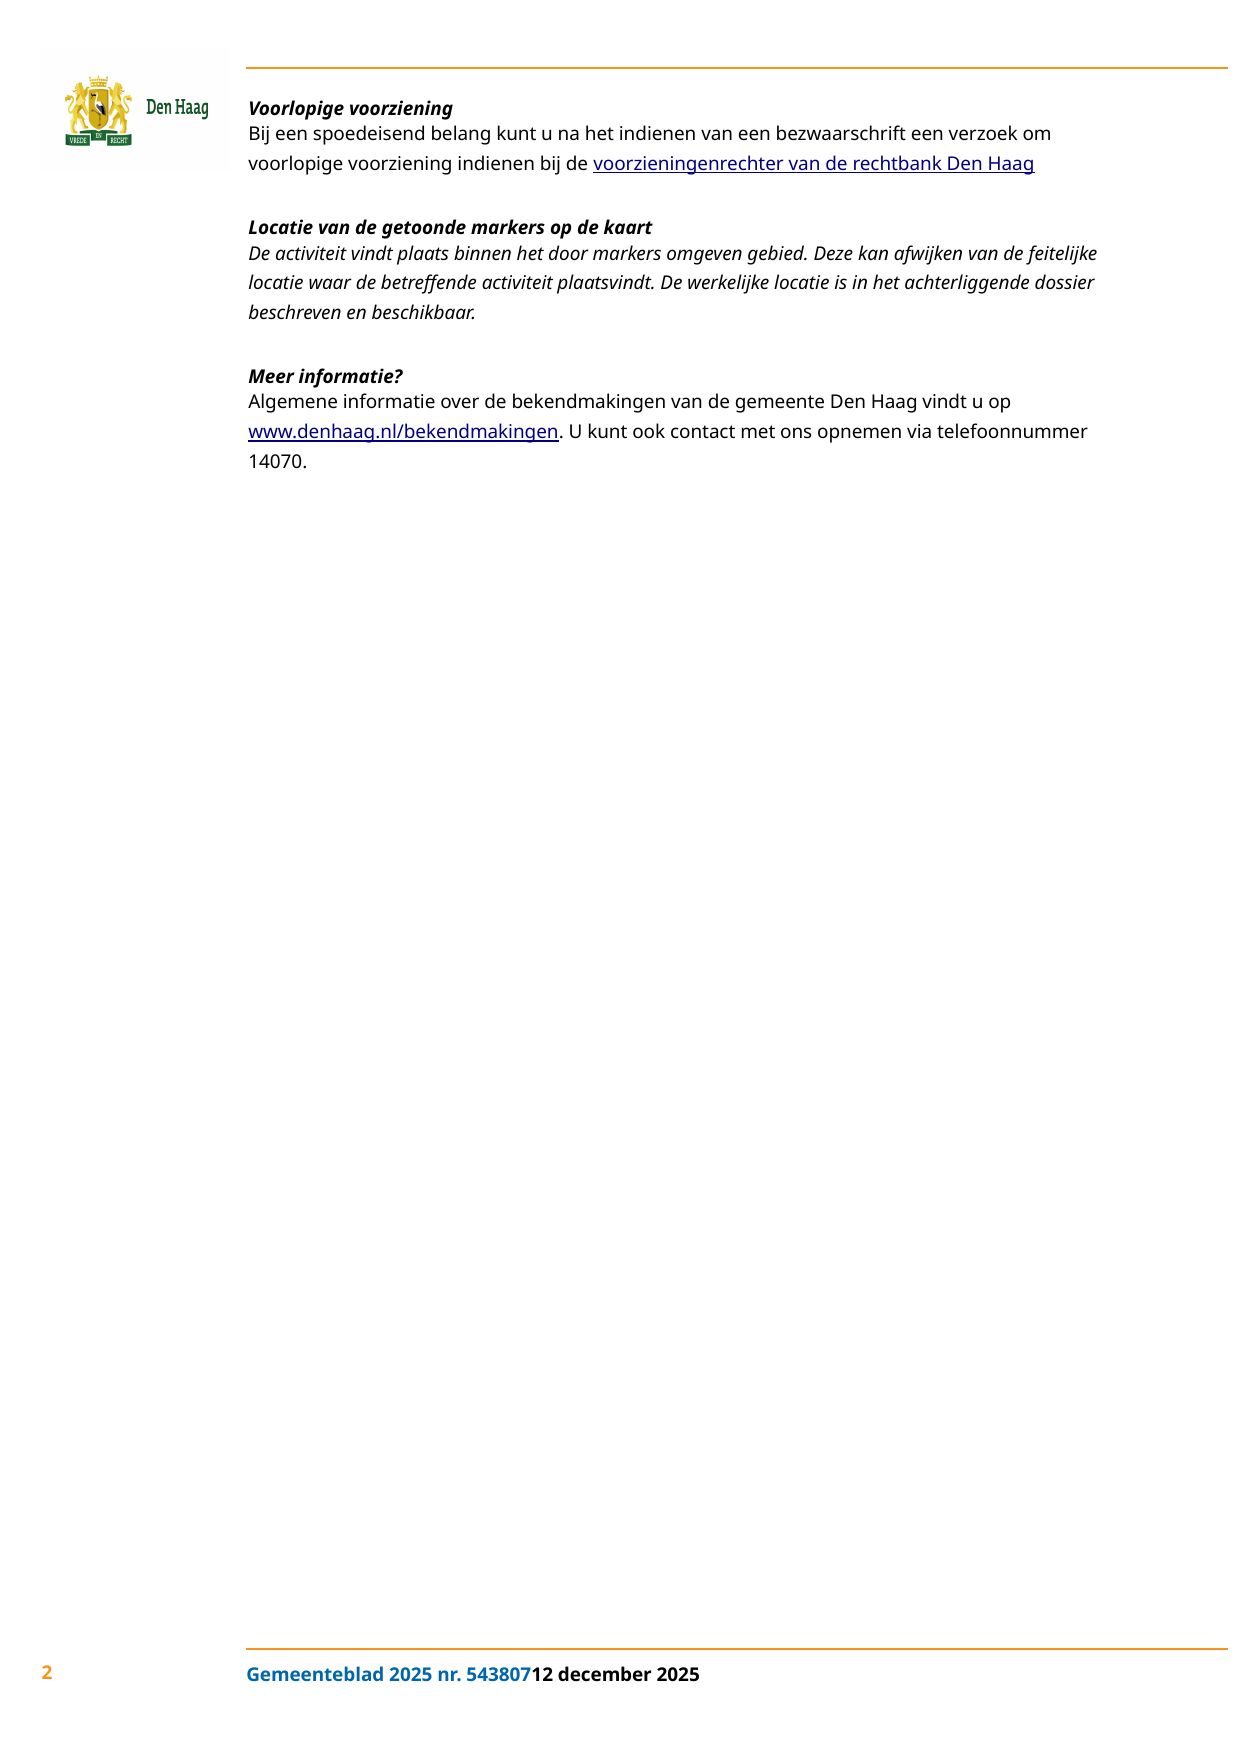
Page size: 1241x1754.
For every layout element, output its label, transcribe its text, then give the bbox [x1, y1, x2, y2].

text De activiteit vindt plaats binnen het door markers omgeven gebied. Deze kan afwijken van de feitelijke locatie waar de betreffende activiteit plaatsvindt. De werkelijke locatie is in het achterliggende dossier beschreven en beschikbaar. [248, 240, 1152, 325]
picture [41, 47, 231, 172]
text Bij een spoedeisend belang kunt u na het indienen van een bezwaarschrift een verzoek om voorlopige voorziening indienen bij de voorzieningenrechter van de rechtbank Den Haag [248, 121, 1152, 176]
text Locatie van de getoonde markers op de kaart [248, 214, 1152, 240]
text Voorlopige voorziening [248, 95, 1152, 121]
text Meer informatie? [248, 363, 1152, 389]
text Algemene informatie over de bekendmakingen van de gemeente Den Haag vindt u op www.denhaag.nl/bekendmakingen. U kunt ook contact met ons opnemen via telefoonnummer 14070. [248, 389, 1152, 473]
